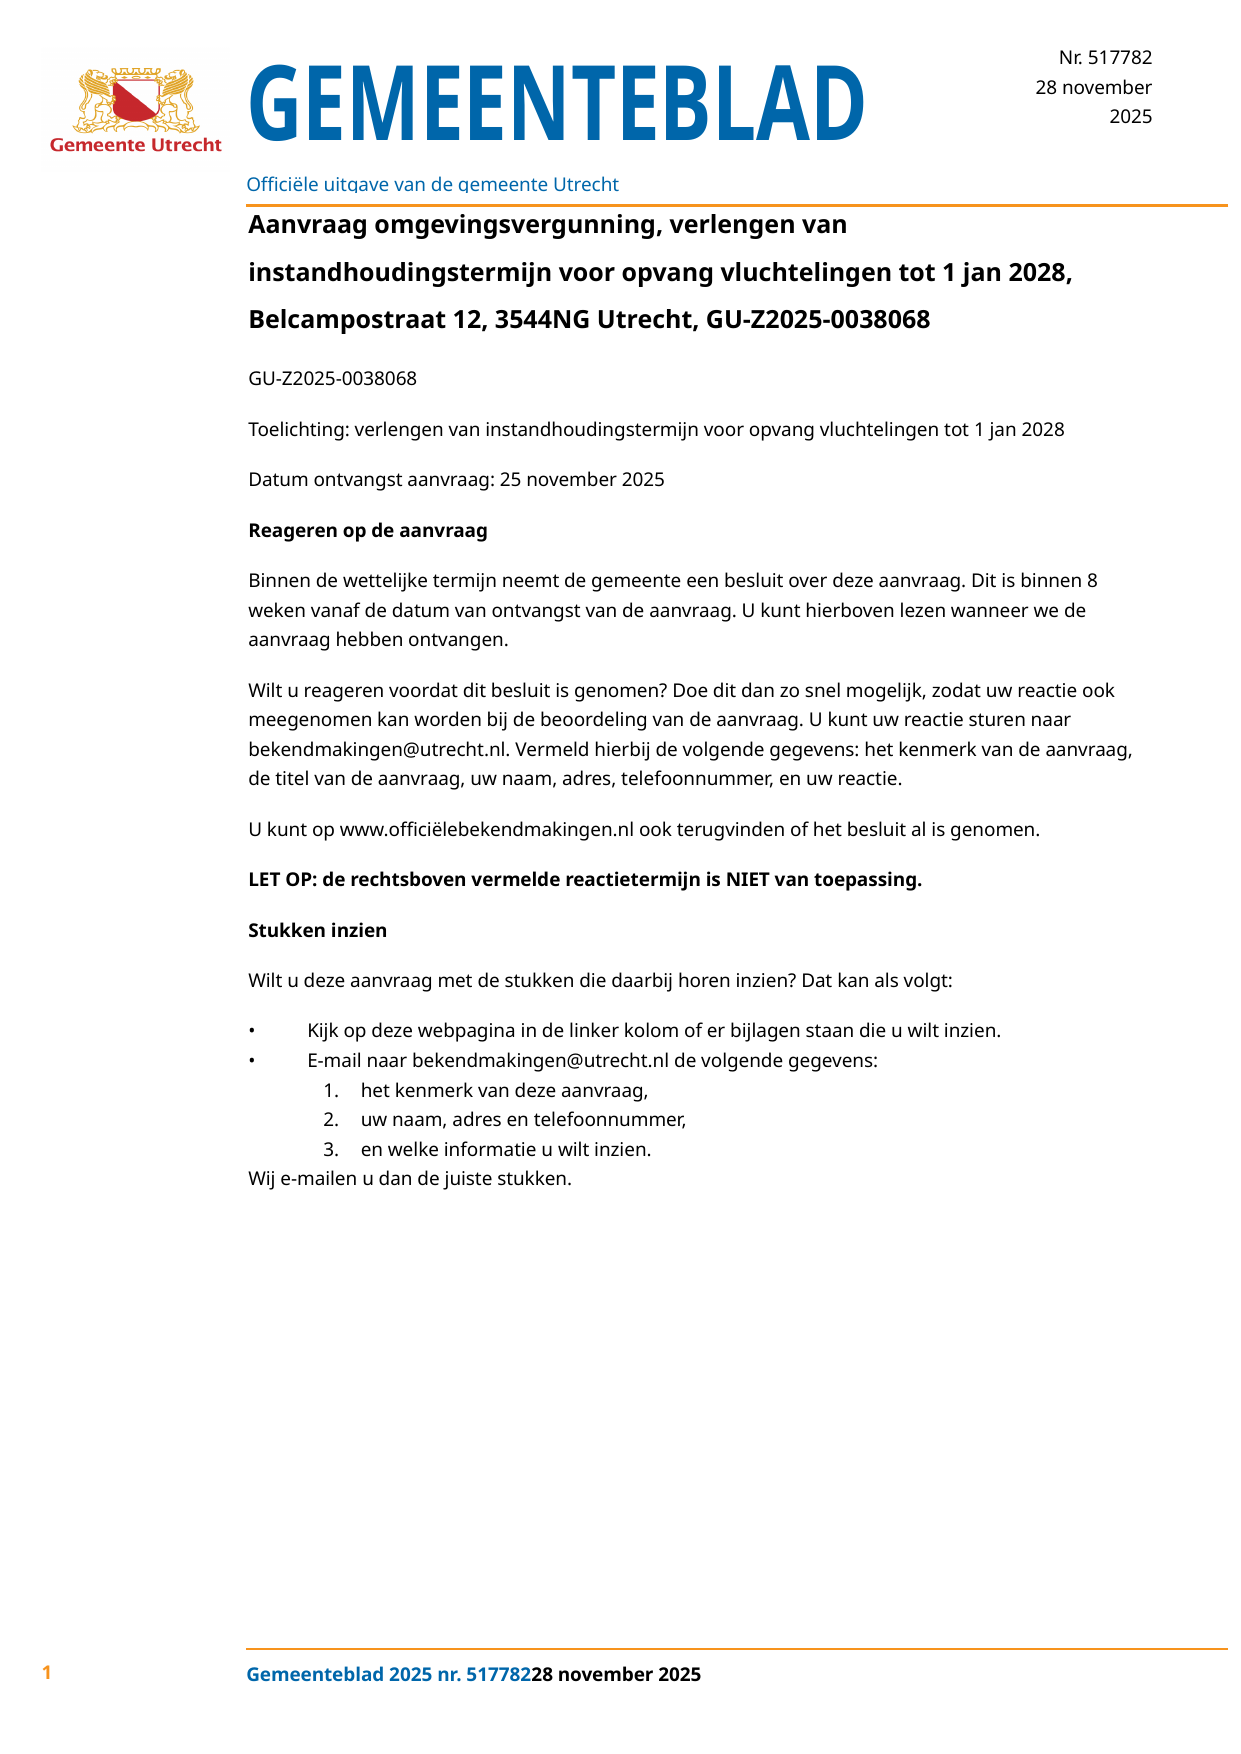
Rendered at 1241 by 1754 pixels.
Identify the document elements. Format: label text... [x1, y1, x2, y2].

text LET OP: de rechtsboven vermelde reactietermijn is NIET van toepassing. [248, 866, 1152, 892]
text Binnen de wettelijke termijn neemt de gemeente een besluit over deze aanvraag. Dit is binnen 8 weken vanaf de datum van ontvangst van de aanvraag. U kunt hierboven lezen wanneer we de aanvraag hebben ontvangen. [248, 567, 1152, 652]
text U kunt op www.officiëlebekendmakingen.nl ook terugvinden of het besluit al is genomen. [248, 816, 1152, 842]
text Stukken inzien [248, 917, 1152, 942]
list het kenmerk van deze aanvraag, [323, 1077, 1152, 1102]
text Toelichting: verlengen van instandhoudingstermijn voor opvang vluchtelingen tot 1 jan 2028 [248, 416, 1152, 442]
text GU-Z2025-0038068 [248, 366, 1152, 391]
list uw naam, adres en telefoonnummer, [323, 1106, 1152, 1132]
text Wilt u deze aanvraag met de stukken die daarbij horen inzien? Dat kan als volgt: [248, 967, 1152, 993]
text Datum ontvangst aanvraag: 25 november 2025 [248, 466, 1152, 492]
list Kijk op deze webpagina in de linker kolom of er bijlagen staan die u wilt inzien. [248, 1018, 1152, 1043]
list en welke informatie u wilt inzien. [323, 1136, 1152, 1162]
list E-mail naar bekendmakingen@utrecht.nl de volgende gegevens: [248, 1047, 1152, 1073]
text Reageren op de aanvraag [248, 517, 1152, 542]
picture [41, 47, 231, 172]
text Wilt u reageren voordat dit besluit is genomen? Doe dit dan zo snel mogelijk, zodat uw reactie ook meegenomen kan worden bij de beoordeling van de aanvraag. U kunt uw reactie sturen naar bekendmakingen@utrecht.nl. Vermeld hierbij de volgende gegevens: het kenmerk van de aanvraag, de titel van de aanvraag, uw naam, adres, telefoonnummer, en uw reactie. [248, 677, 1152, 791]
text Wij e-mailen u dan de juiste stukken. [248, 1166, 1152, 1191]
text Aanvraag omgevingsvergunning, verlengen van instandhoudingstermijn voor opvang vluchtelingen tot 1 jan 2028, Belcampostraat 12, 3544NG Utrecht, GU-Z2025-0038068 [248, 207, 1152, 336]
